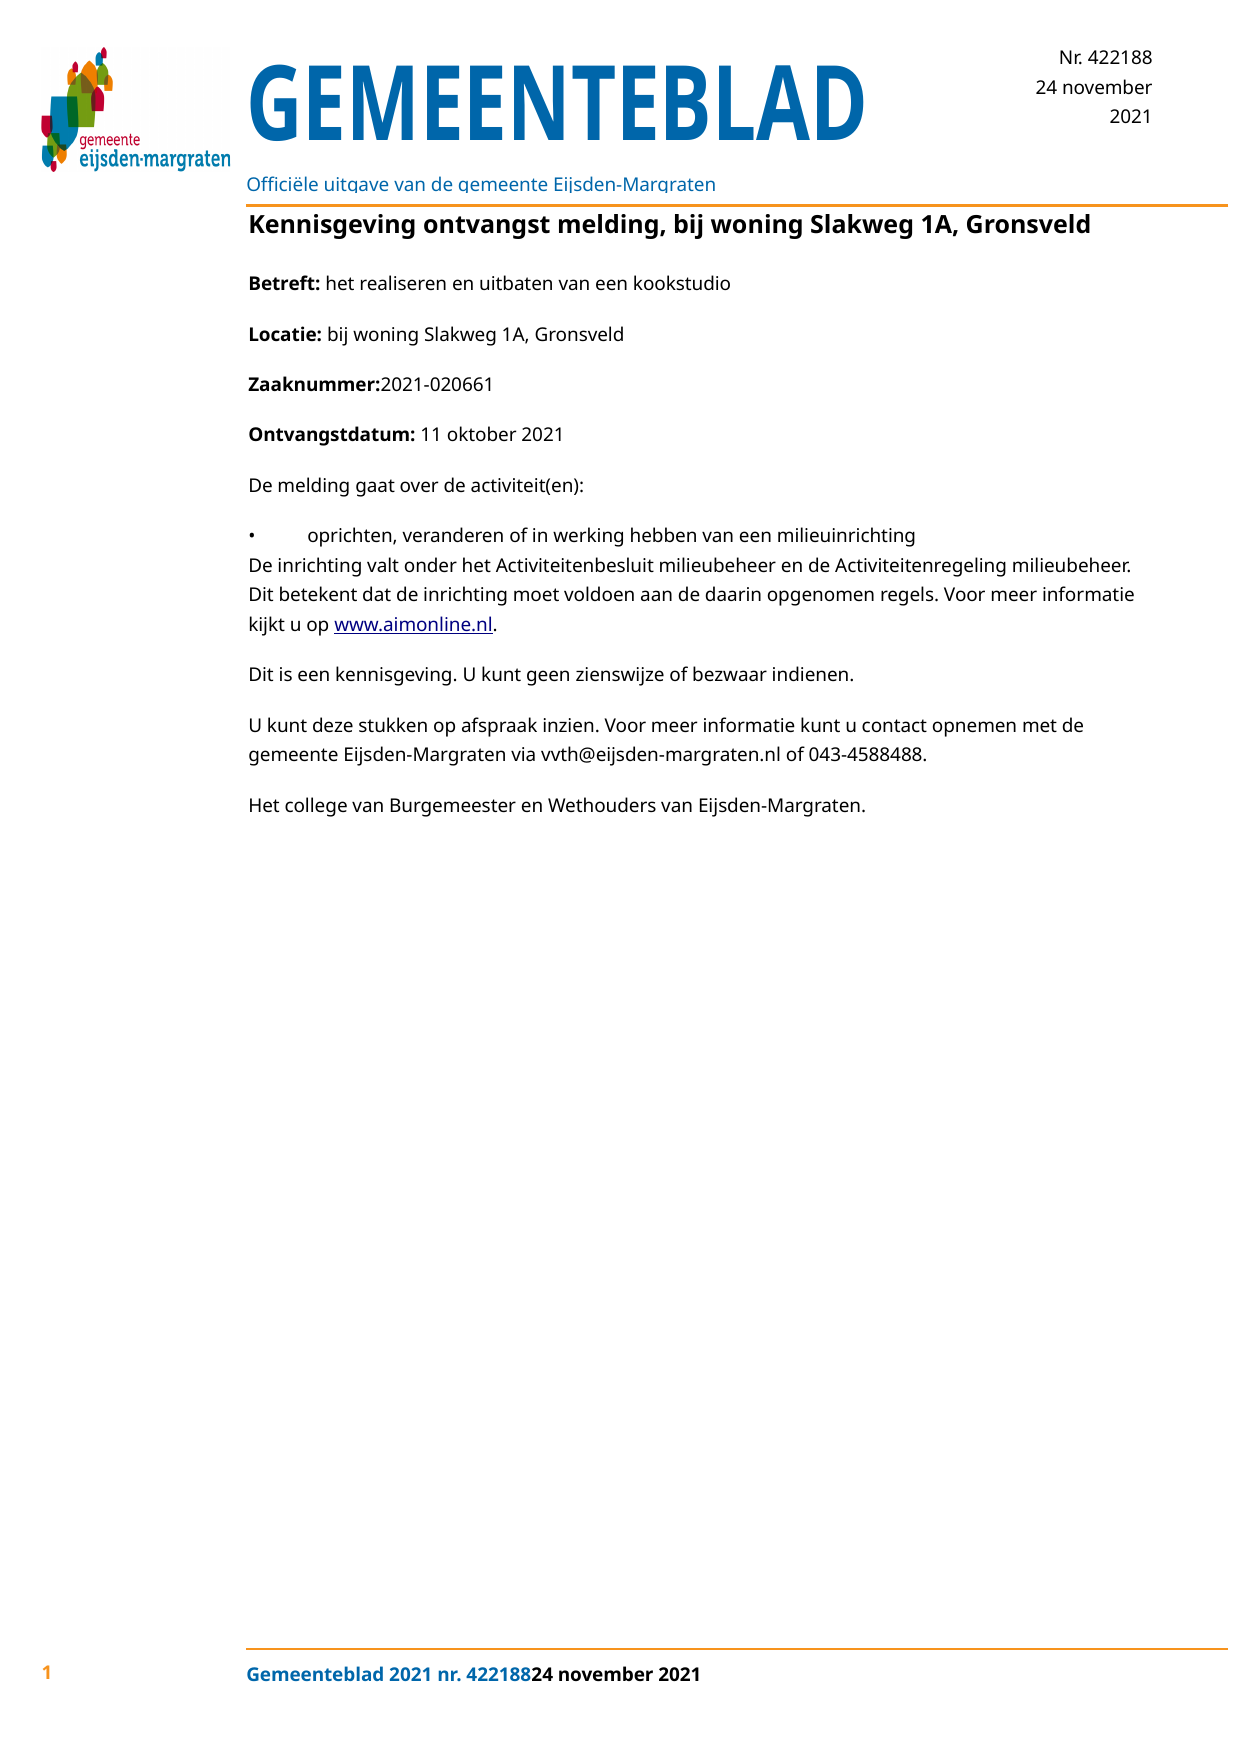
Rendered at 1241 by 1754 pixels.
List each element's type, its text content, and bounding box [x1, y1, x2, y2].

text Ontvangstdatum: 11 oktober 2021 [248, 422, 1152, 447]
text Zaaknummer:2021-020661 [248, 371, 1152, 397]
list oprichten, veranderen of in werking hebben van een milieuinrichting [248, 522, 1152, 548]
text Het college van Burgemeester en Wethouders van Eijsden-Margraten. [248, 792, 1152, 818]
text De inrichting valt onder het Activiteitenbesluit milieubeheer en de Activiteitenregeling milieubeheer. Dit betekent dat de inrichting moet voldoen aan de daarin opgenomen regels. Voor meer informatie kijkt u op www.aimonline.nl. [248, 552, 1152, 637]
text Dit is een kennisgeving. U kunt geen zienswijze of bezwaar indienen. [248, 662, 1152, 687]
text Betreft: het realiseren en uitbaten van een kookstudio [248, 270, 1152, 296]
text Kennisgeving ontvangst melding, bij woning Slakweg 1A, Gronsveld [248, 207, 1152, 241]
text De melding gaat over de activiteit(en): [248, 472, 1152, 498]
text U kunt deze stukken op afspraak inzien. Voor meer informatie kunt u contact opnemen met de gemeente Eijsden-Margraten via vvth@eijsden-margraten.nl of 043-4588488. [248, 712, 1152, 767]
picture [41, 47, 231, 172]
text Locatie: bij woning Slakweg 1A, Gronsveld [248, 321, 1152, 346]
